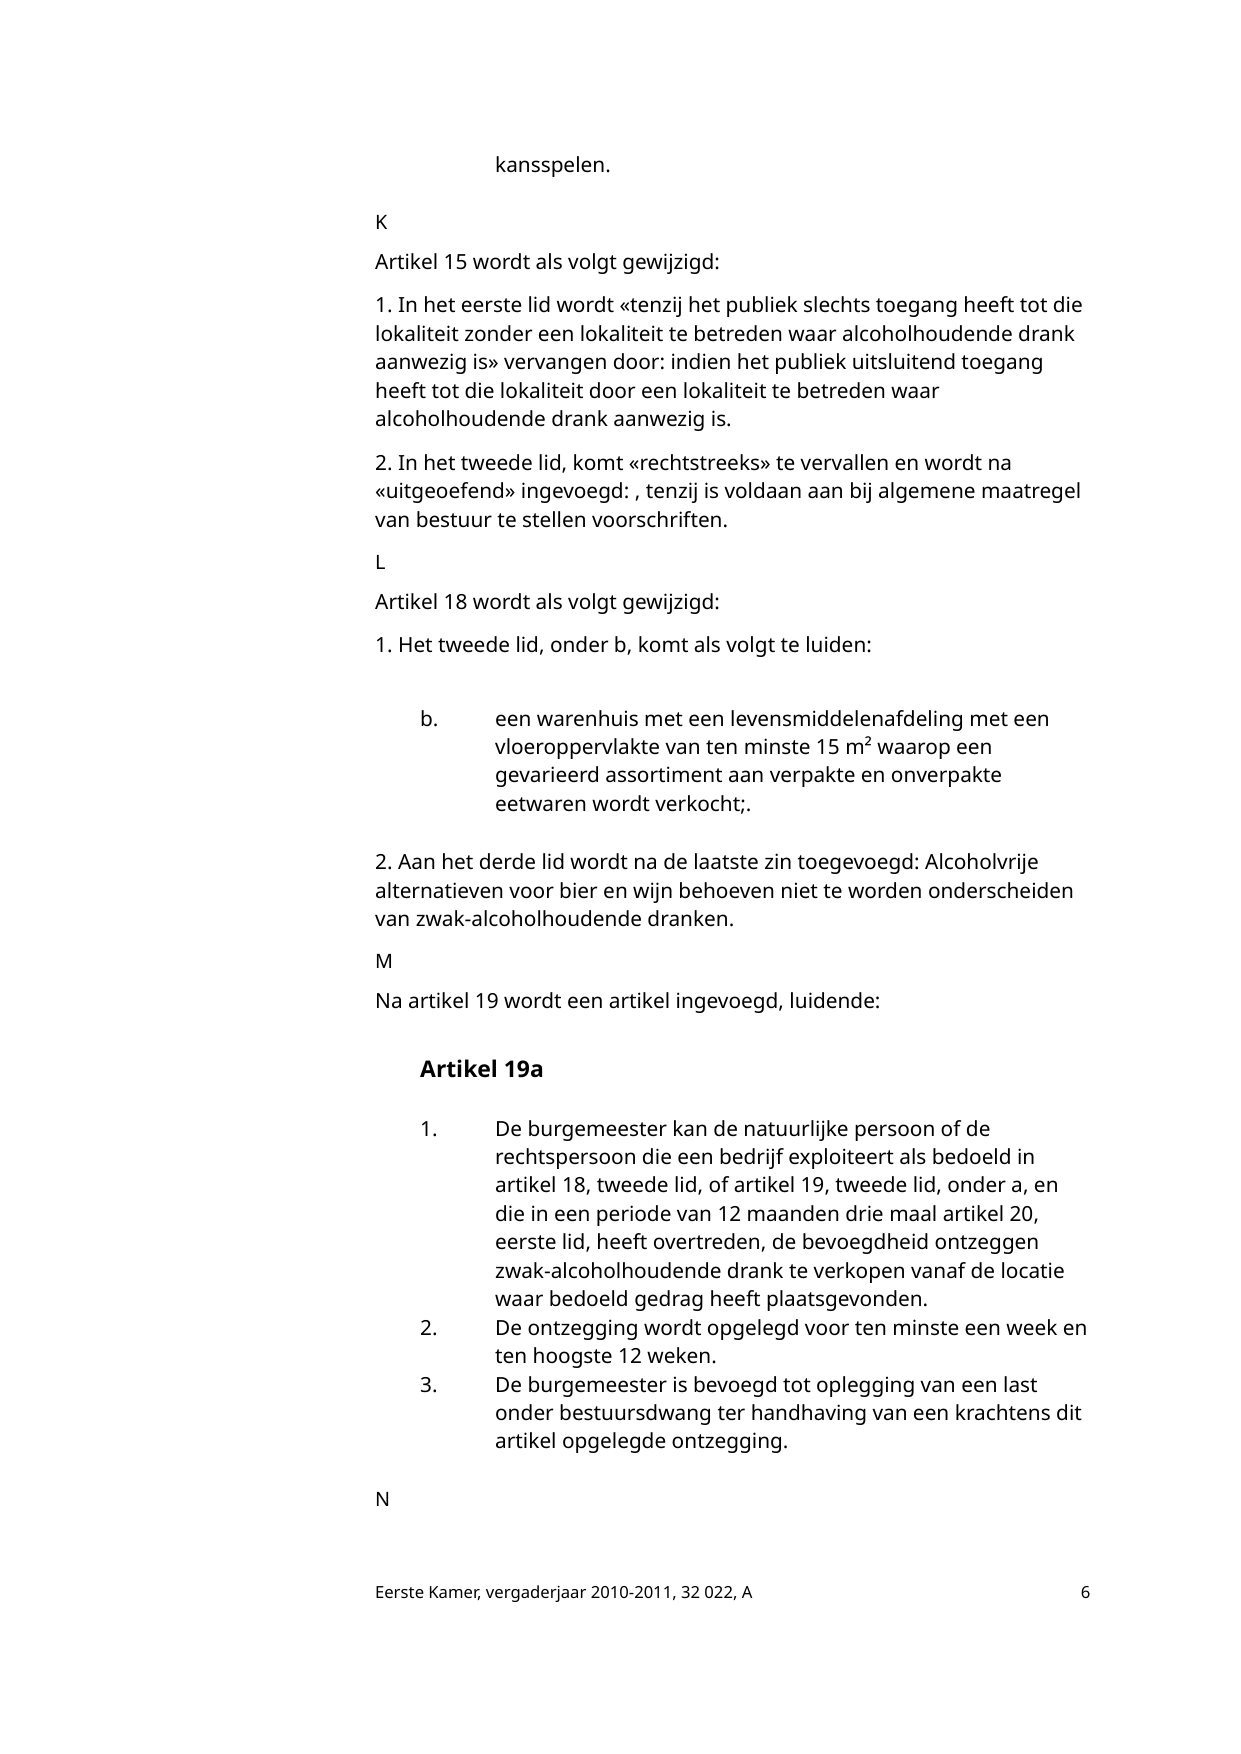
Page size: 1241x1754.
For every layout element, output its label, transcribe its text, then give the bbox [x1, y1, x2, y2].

text L [375, 548, 1090, 575]
list De burgemeester kan de natuurlijke persoon of de rechtspersoon die een bedrijf exploiteert als bedoeld in artikel 18, tweede lid, of artikel 19, tweede lid, onder a, en die in een periode van 12 maanden drie maal artikel 20, eerste lid, heeft overtreden, de bevoegdheid ontzeggen zwak-alcoholhoudende drank te verkopen vanaf de locatie waar bedoeld gedrag heeft plaatsgevonden. [420, 1114, 1090, 1313]
list een warenhuis met een levensmiddelenafdeling met een vloeroppervlakte van ten minste 15 m² waarop een gevarieerd assortiment aan verpakte en onverpakte eetwaren wordt verkocht;. [420, 704, 1090, 817]
subtitle Artikel 19a [420, 1052, 1090, 1084]
text M [375, 948, 1090, 975]
text K [375, 208, 1090, 235]
text N [375, 1485, 1090, 1512]
text Artikel 15 wordt als volgt gewijzigd: [375, 247, 1090, 276]
text 1. In het eerste lid wordt «tenzij het publiek slechts toegang heeft tot die lokaliteit zonder een lokaliteit te betreden waar alcoholhoudende drank aanwezig is» vervangen door: indien het publiek uitsluitend toegang heeft tot die lokaliteit door een lokaliteit te betreden waar alcoholhoudende drank aanwezig is. [375, 291, 1090, 433]
list kansspelen. [420, 150, 1090, 178]
text Artikel 18 wordt als volgt gewijzigd: [375, 587, 1090, 615]
list De ontzegging wordt opgelegd voor ten minste een week en ten hoogste 12 weken. [420, 1313, 1090, 1370]
text Na artikel 19 wordt een artikel ingevoegd, luidende: [375, 987, 1090, 1015]
text 2. Aan het derde lid wordt na de laatste zin toegevoegd: Alcoholvrije alternatieven voor bier en wijn behoeven niet te worden onderscheiden van zwak-alcoholhoudende dranken. [375, 847, 1090, 933]
text 1. Het tweede lid, onder b, komt als volgt te luiden: [375, 630, 1090, 659]
text 2. In het tweede lid, komt «rechtstreeks» te vervallen en wordt na «uitgeoefend» ingevoegd: , tenzij is voldaan aan bij algemene maatregel van bestuur te stellen voorschriften. [375, 448, 1090, 533]
list De burgemeester is bevoegd tot oplegging van een last onder bestuursdwang ter handhaving van een krachtens dit artikel opgelegde ontzegging. [420, 1370, 1090, 1455]
